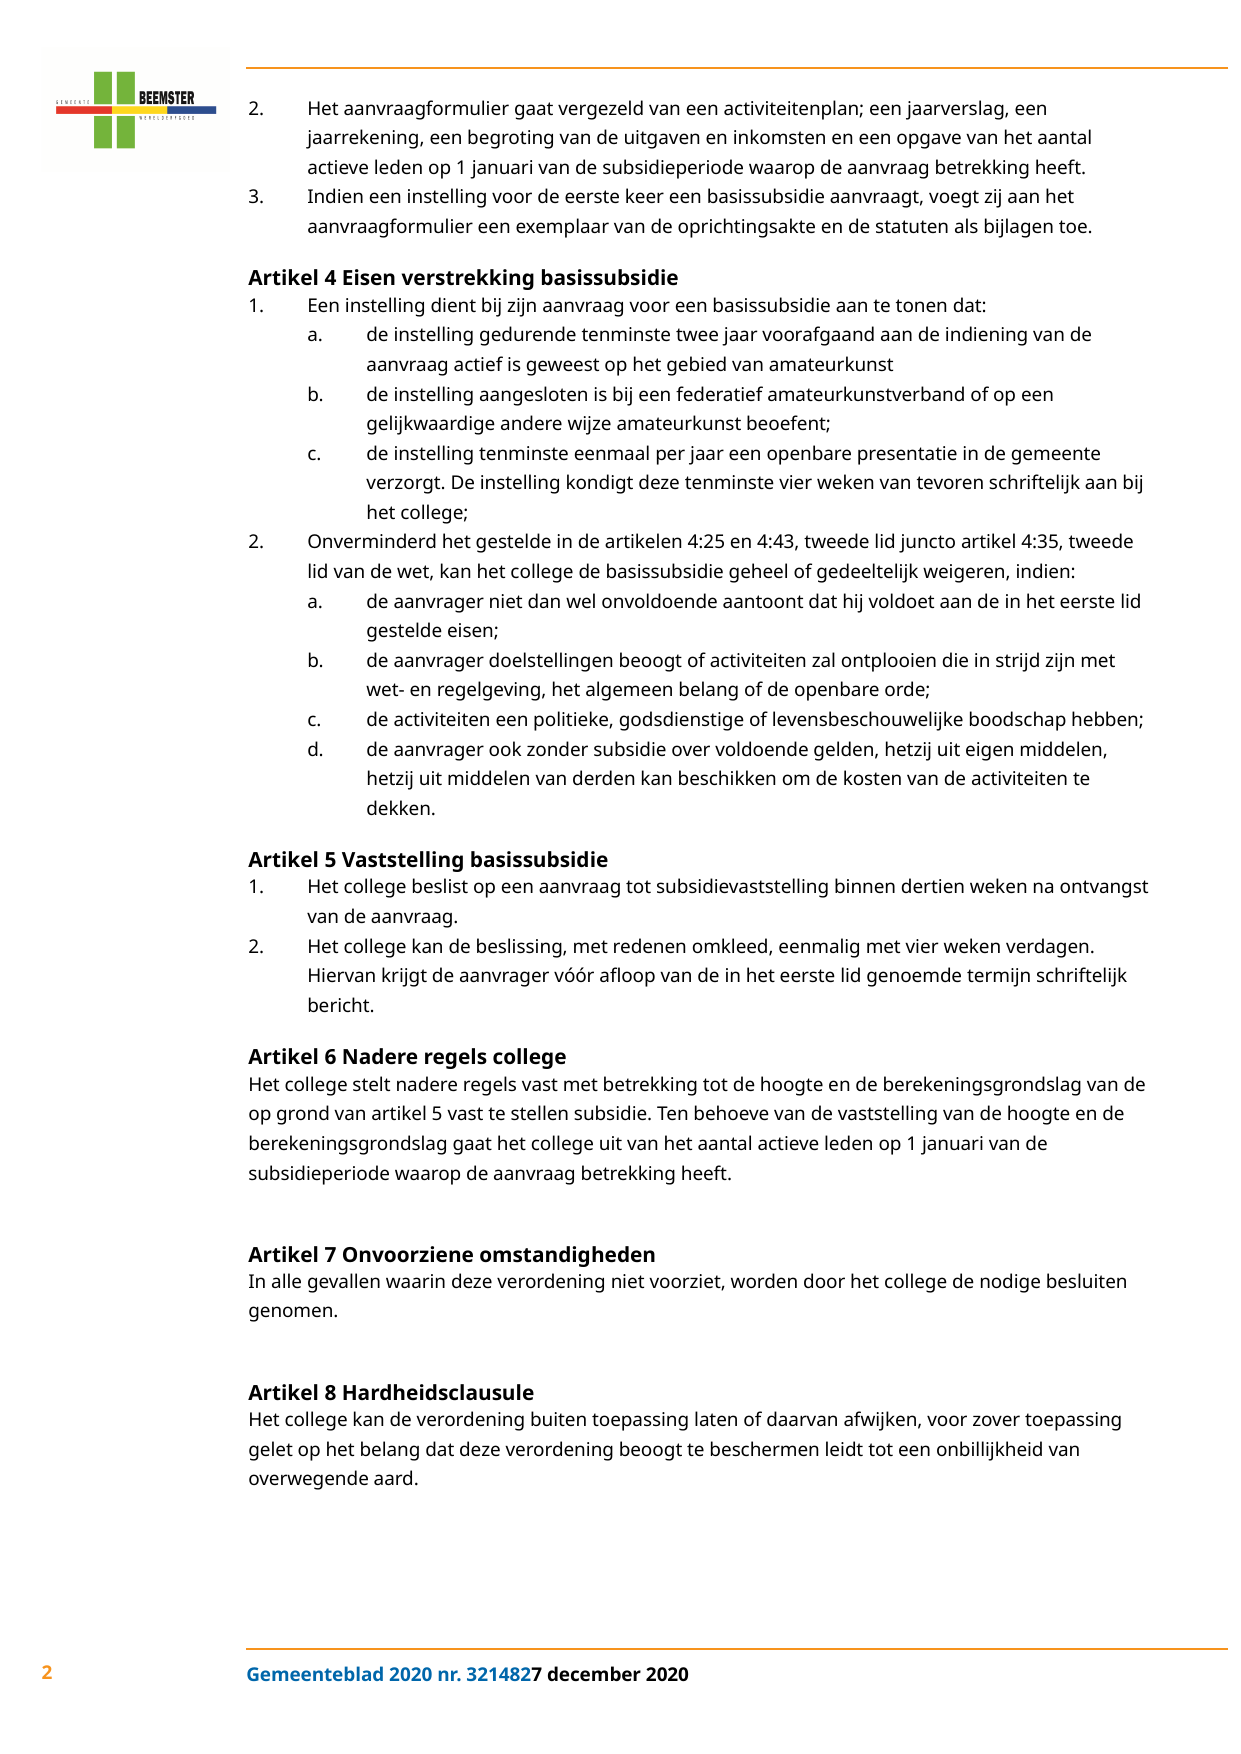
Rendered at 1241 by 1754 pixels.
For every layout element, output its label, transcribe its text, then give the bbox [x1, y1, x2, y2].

text Artikel 5 Vaststelling basissubsidie [248, 845, 1152, 874]
list de aanvrager ook zonder subsidie over voldoende gelden, hetzij uit eigen middelen, hetzij uit middelen van derden kan beschikken om de kosten van de activiteiten te dekken. [307, 736, 1152, 821]
list de instelling aangesloten is bij een federatief amateurkunstverband of op een gelijkwaardige andere wijze amateurkunst beoefent; [307, 381, 1152, 436]
list de instelling tenminste eenmaal per jaar een openbare presentatie in de gemeente verzorgt. De instelling kondigt deze tenminste vier weken van tevoren schriftelijk aan bij het college; [307, 440, 1152, 525]
text Artikel 8 Hardheidsclausule [248, 1378, 1152, 1406]
picture [41, 47, 231, 172]
text Artikel 4 Eisen verstrekking basissubsidie [248, 263, 1152, 292]
text Artikel 6 Nadere regels college [248, 1042, 1152, 1071]
list Een instelling dient bij zijn aanvraag voor een basissubsidie aan te tonen dat: [248, 292, 1152, 318]
list de aanvrager doelstellingen beoogt of activiteiten zal ontplooien die in strijd zijn met wet- en regelgeving, het algemeen belang of de openbare orde; [307, 647, 1152, 702]
list de aanvrager niet dan wel onvoldoende aantoont dat hij voldoet aan de in het eerste lid gestelde eisen; [307, 588, 1152, 643]
text In alle gevallen waarin deze verordening niet voorziet, worden door het college de nodige besluiten genomen. [248, 1268, 1152, 1323]
list Het aanvraagformulier gaat vergezeld van een activiteitenplan; een jaarverslag, een jaarrekening, een begroting van de uitgaven en inkomsten en een opgave van het aantal actieve leden op 1 januari van de subsidieperiode waarop de aanvraag betrekking heeft. [248, 95, 1152, 180]
text Artikel 7 Onvoorziene omstandigheden [248, 1240, 1152, 1268]
list de instelling gedurende tenminste twee jaar voorafgaand aan de indiening van de aanvraag actief is geweest op het gebied van amateurkunst [307, 322, 1152, 377]
text Het college stelt nadere regels vast met betrekking tot de hoogte en de berekeningsgrondslag van de op grond van artikel 5 vast te stellen subsidie. Ten behoeve van de vaststelling van de hoogte en de berekeningsgrondslag gaat het college uit van het aantal actieve leden op 1 januari van de subsidieperiode waarop de aanvraag betrekking heeft. [248, 1071, 1152, 1185]
list Indien een instelling voor de eerste keer een basissubsidie aanvraagt, voegt zij aan het aanvraagformulier een exemplaar van de oprichtingsakte en de statuten als bijlagen toe. [248, 183, 1152, 239]
list Onverminderd het gestelde in de artikelen 4:25 en 4:43, tweede lid juncto artikel 4:35, tweede lid van de wet, kan het college de basissubsidie geheel of gedeeltelijk weigeren, indien: [248, 529, 1152, 584]
list Het college beslist op een aanvraag tot subsidievaststelling binnen dertien weken na ontvangst van de aanvraag. [248, 874, 1152, 929]
list de activiteiten een politieke, godsdienstige of levensbeschouwelijke boodschap hebben; [307, 706, 1152, 732]
list Het college kan de beslissing, met redenen omkleed, eenmalig met vier weken verdagen. Hiervan krijgt de aanvrager vóór afloop van de in het eerste lid genoemde termijn schriftelijk bericht. [248, 933, 1152, 1018]
text Het college kan de verordening buiten toepassing laten of daarvan afwijken, voor zover toepassing gelet op het belang dat deze verordening beoogt te beschermen leidt tot een onbillijkheid van overwegende aard. [248, 1406, 1152, 1491]
